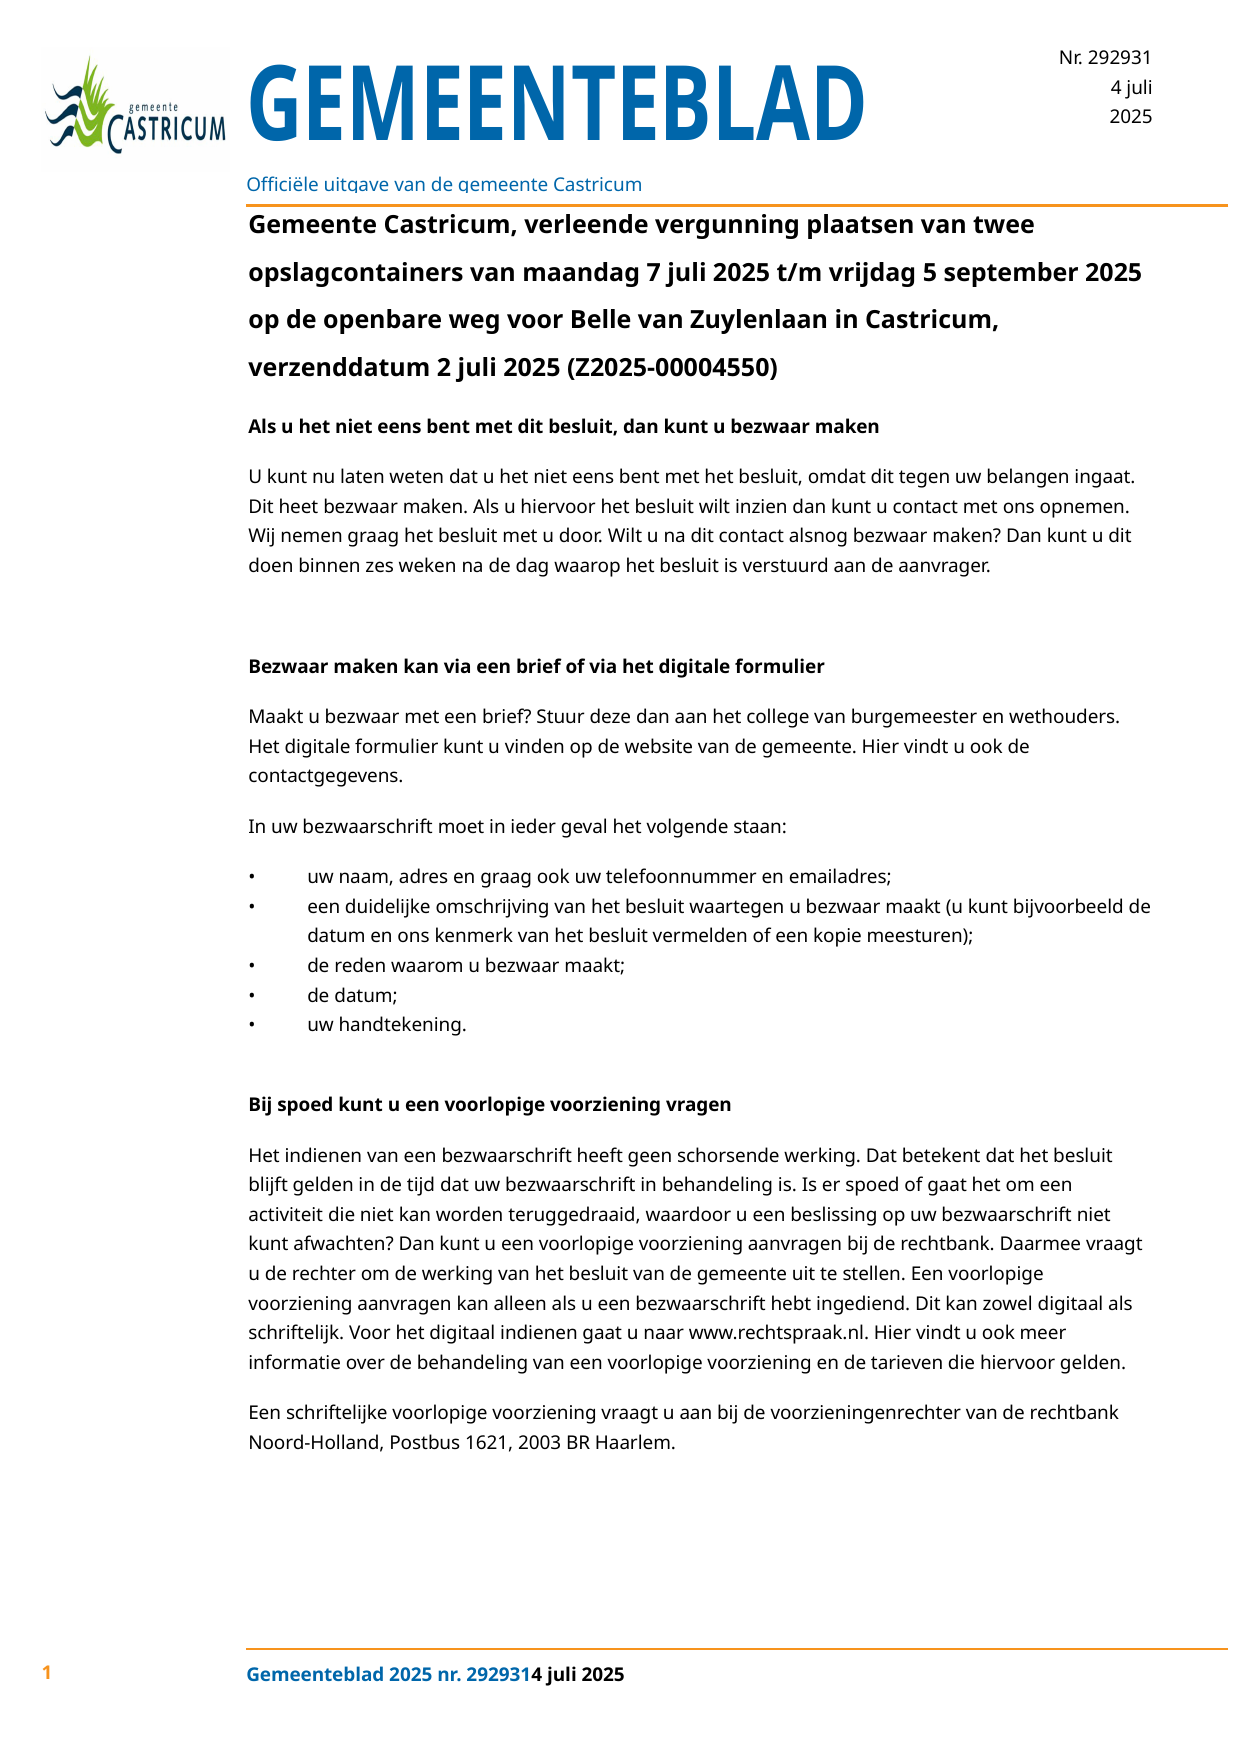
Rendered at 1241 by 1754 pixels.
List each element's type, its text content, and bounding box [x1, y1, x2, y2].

text Bezwaar maken kan via een brief of via het digitale formulier [248, 653, 1152, 679]
text Als u het niet eens bent met dit besluit, dan kunt u bezwaar maken [248, 413, 1152, 439]
text Het indienen van een bezwaarschrift heeft geen schorsende werking. Dat betekent dat het besluit blijft gelden in de tijd dat uw bezwaarschrift in behandeling is. Is er spoed of gaat het om een activiteit die niet kan worden teruggedraaid, waardoor u een beslissing op uw bezwaarschrift niet kunt afwachten? Dan kunt u een voorlopige voorziening aanvragen bij de rechtbank. Daarmee vraagt u de rechter om de werking van het besluit van de gemeente uit te stellen. Een voorlopige voorziening aanvragen kan alleen als u een bezwaarschrift hebt ingediend. Dit kan zowel digitaal als schriftelijk. Voor het digitaal indienen gaat u naar www.rechtspraak.nl. Hier vindt u ook meer informatie over de behandeling van een voorlopige voorziening en de tarieven die hiervoor gelden. [248, 1142, 1152, 1375]
text Gemeente Castricum, verleende vergunning plaatsen van twee opslagcontainers van maandag 7 juli 2025 t/m vrijdag 5 september 2025 op de openbare weg voor Belle van Zuylenlaan in Castricum, verzenddatum 2 juli 2025 (Z2025-00004550) [248, 207, 1152, 384]
text In uw bezwaarschrift moet in ieder geval het volgende staan: [248, 813, 1152, 839]
text Een schriftelijke voorlopige voorziening vraagt u aan bij de voorzieningenrechter van de rechtbank Noord-Holland, Postbus 1621, 2003 BR Haarlem. [248, 1399, 1152, 1455]
text Maakt u bezwaar met een brief? Stuur deze dan aan het college van burgemeester en wethouders. Het digitale formulier kunt u vinden op de website van de gemeente. Hier vindt u ook de contactgegevens. [248, 703, 1152, 788]
list uw handtekening. [248, 1011, 1152, 1037]
picture [41, 47, 231, 172]
list de datum; [248, 982, 1152, 1008]
text U kunt nu laten weten dat u het niet eens bent met het besluit, omdat dit tegen uw belangen ingaat. Dit heet bezwaar maken. Als u hiervoor het besluit wilt inzien dan kunt u contact met ons opnemen. Wij nemen graag het besluit met u door. Wilt u na dit contact alsnog bezwaar maken? Dan kunt u dit doen binnen zes weken na de dag waarop het besluit is verstuurd aan de aanvrager. [248, 463, 1152, 578]
list de reden waarom u bezwaar maakt; [248, 952, 1152, 978]
list uw naam, adres en graag ook uw telefoonnummer en emailadres; [248, 863, 1152, 889]
list een duidelijke omschrijving van het besluit waartegen u bezwaar maakt (u kunt bijvoorbeeld de datum en ons kenmerk van het besluit vermelden of een kopie meesturen); [248, 893, 1152, 948]
text Bij spoed kunt u een voorlopige voorziening vragen [248, 1091, 1152, 1117]
